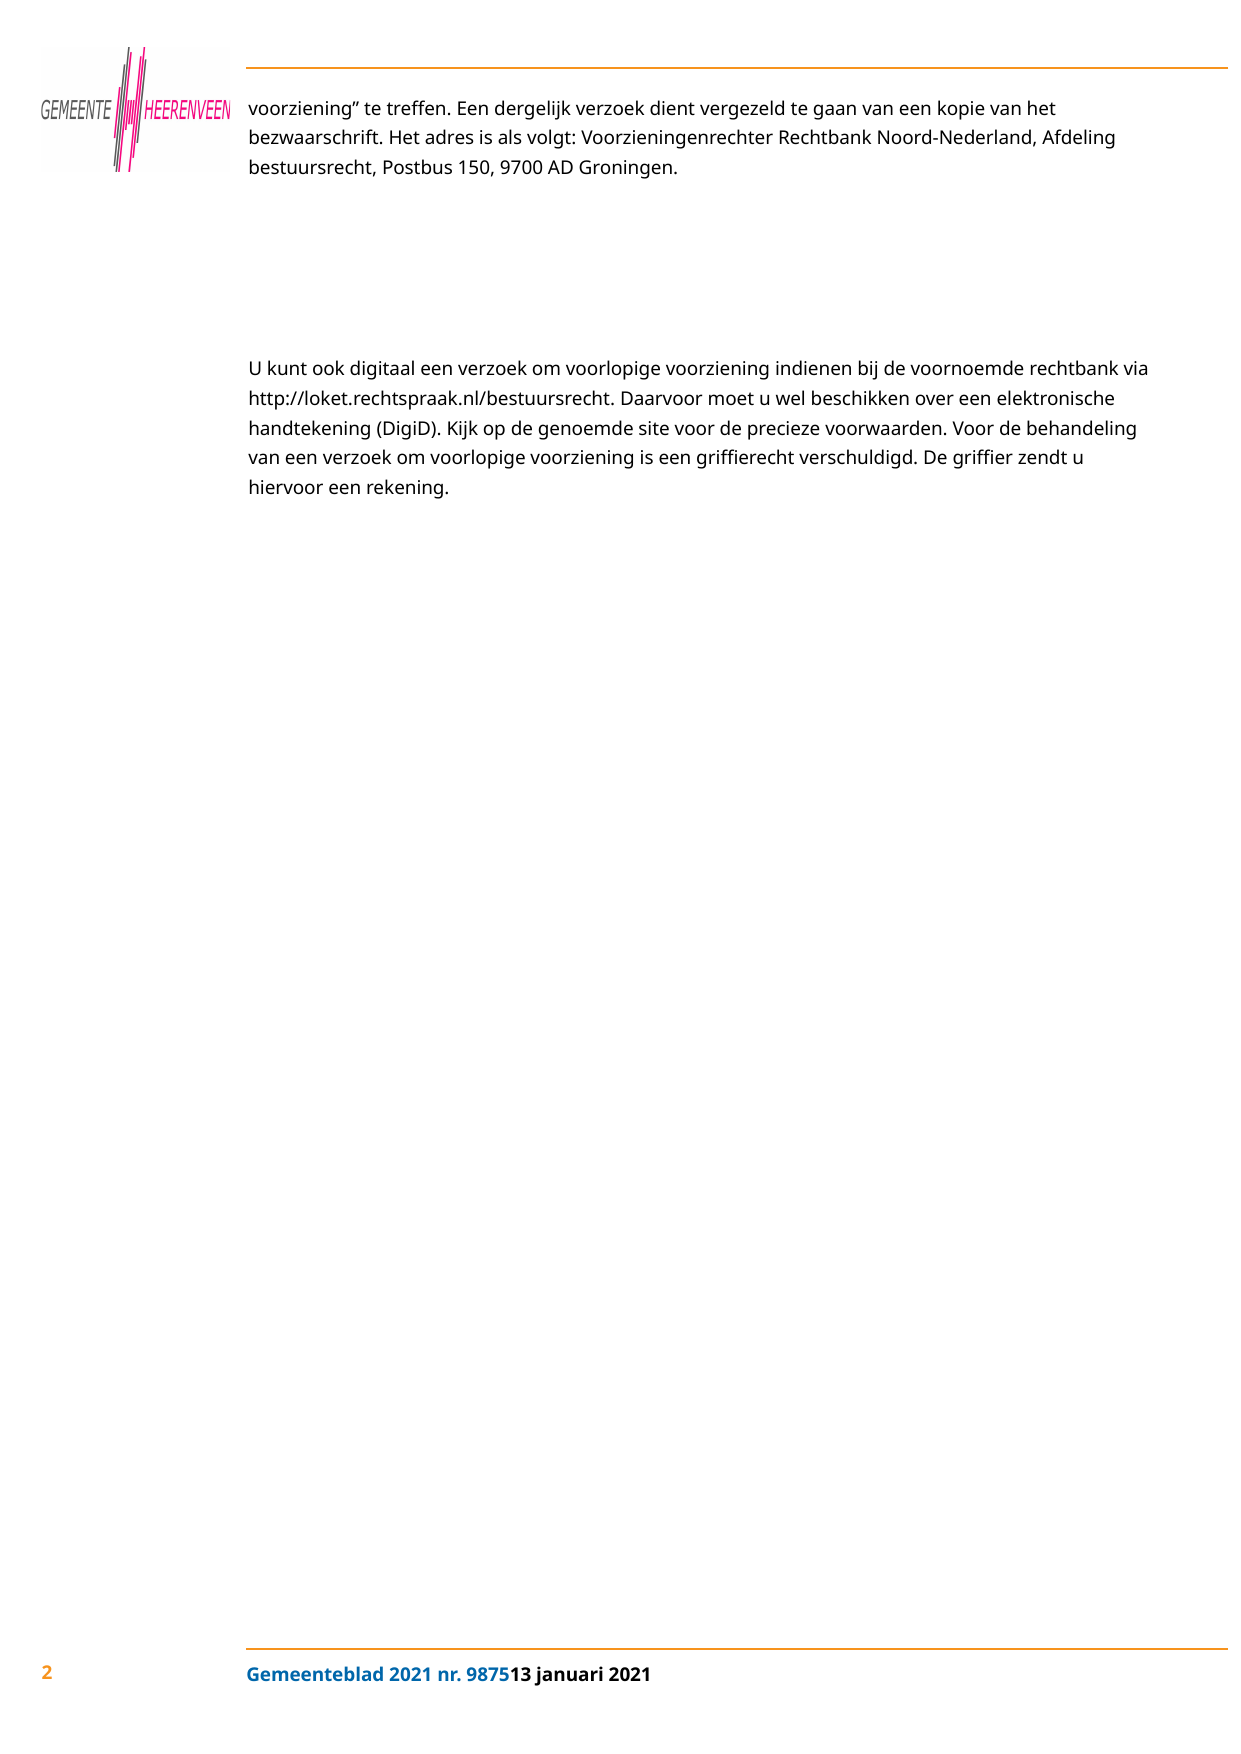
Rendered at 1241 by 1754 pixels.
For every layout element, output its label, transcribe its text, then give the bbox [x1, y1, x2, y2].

text U kunt ook digitaal een verzoek om voorlopige voorziening indienen bij de voornoemde rechtbank via http://loket.rechtspraak.nl/bestuursrecht. Daarvoor moet u wel beschikken over een elektronische handtekening (DigiD). Kijk op de genoemde site voor de precieze voorwaarden. Voor de behandeling van een verzoek om voorlopige voorziening is een griffierecht verschuldigd. De griffier zendt u hiervoor een rekening. [248, 356, 1152, 500]
picture [41, 47, 231, 172]
text voorziening” te treffen. Een dergelijk verzoek dient vergezeld te gaan van een kopie van het bezwaarschrift. Het adres is als volgt: Voorzieningenrechter Rechtbank Noord-Nederland, Afdeling bestuursrecht, Postbus 150, 9700 AD Groningen. [248, 95, 1152, 180]
